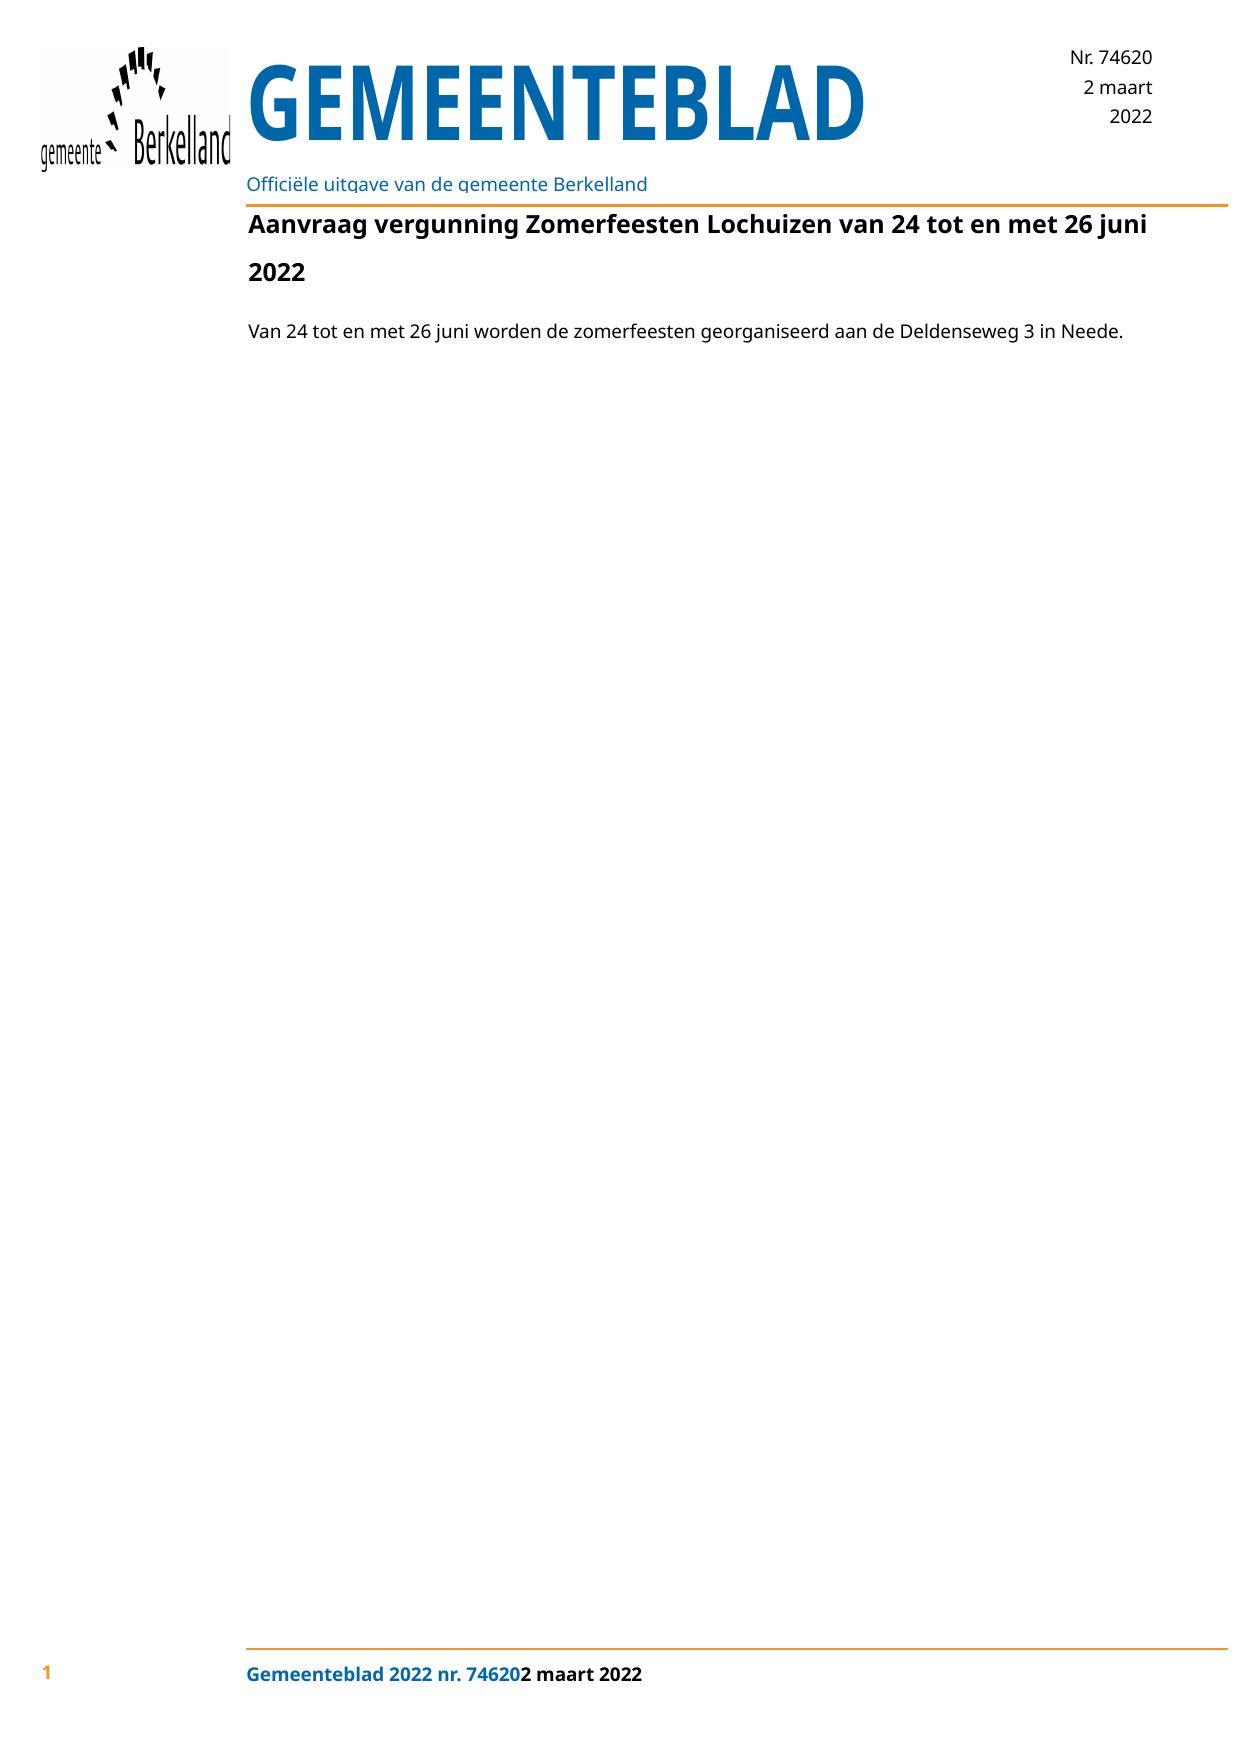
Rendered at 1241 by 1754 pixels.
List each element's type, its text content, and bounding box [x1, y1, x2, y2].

text Van 24 tot en met 26 juni worden de zomerfeesten georganiseerd aan de Deldenseweg 3 in Neede. [248, 318, 1152, 344]
text Aanvraag vergunning Zomerfeesten Lochuizen van 24 tot en met 26 juni 2022 [248, 207, 1152, 288]
picture [41, 47, 231, 172]
